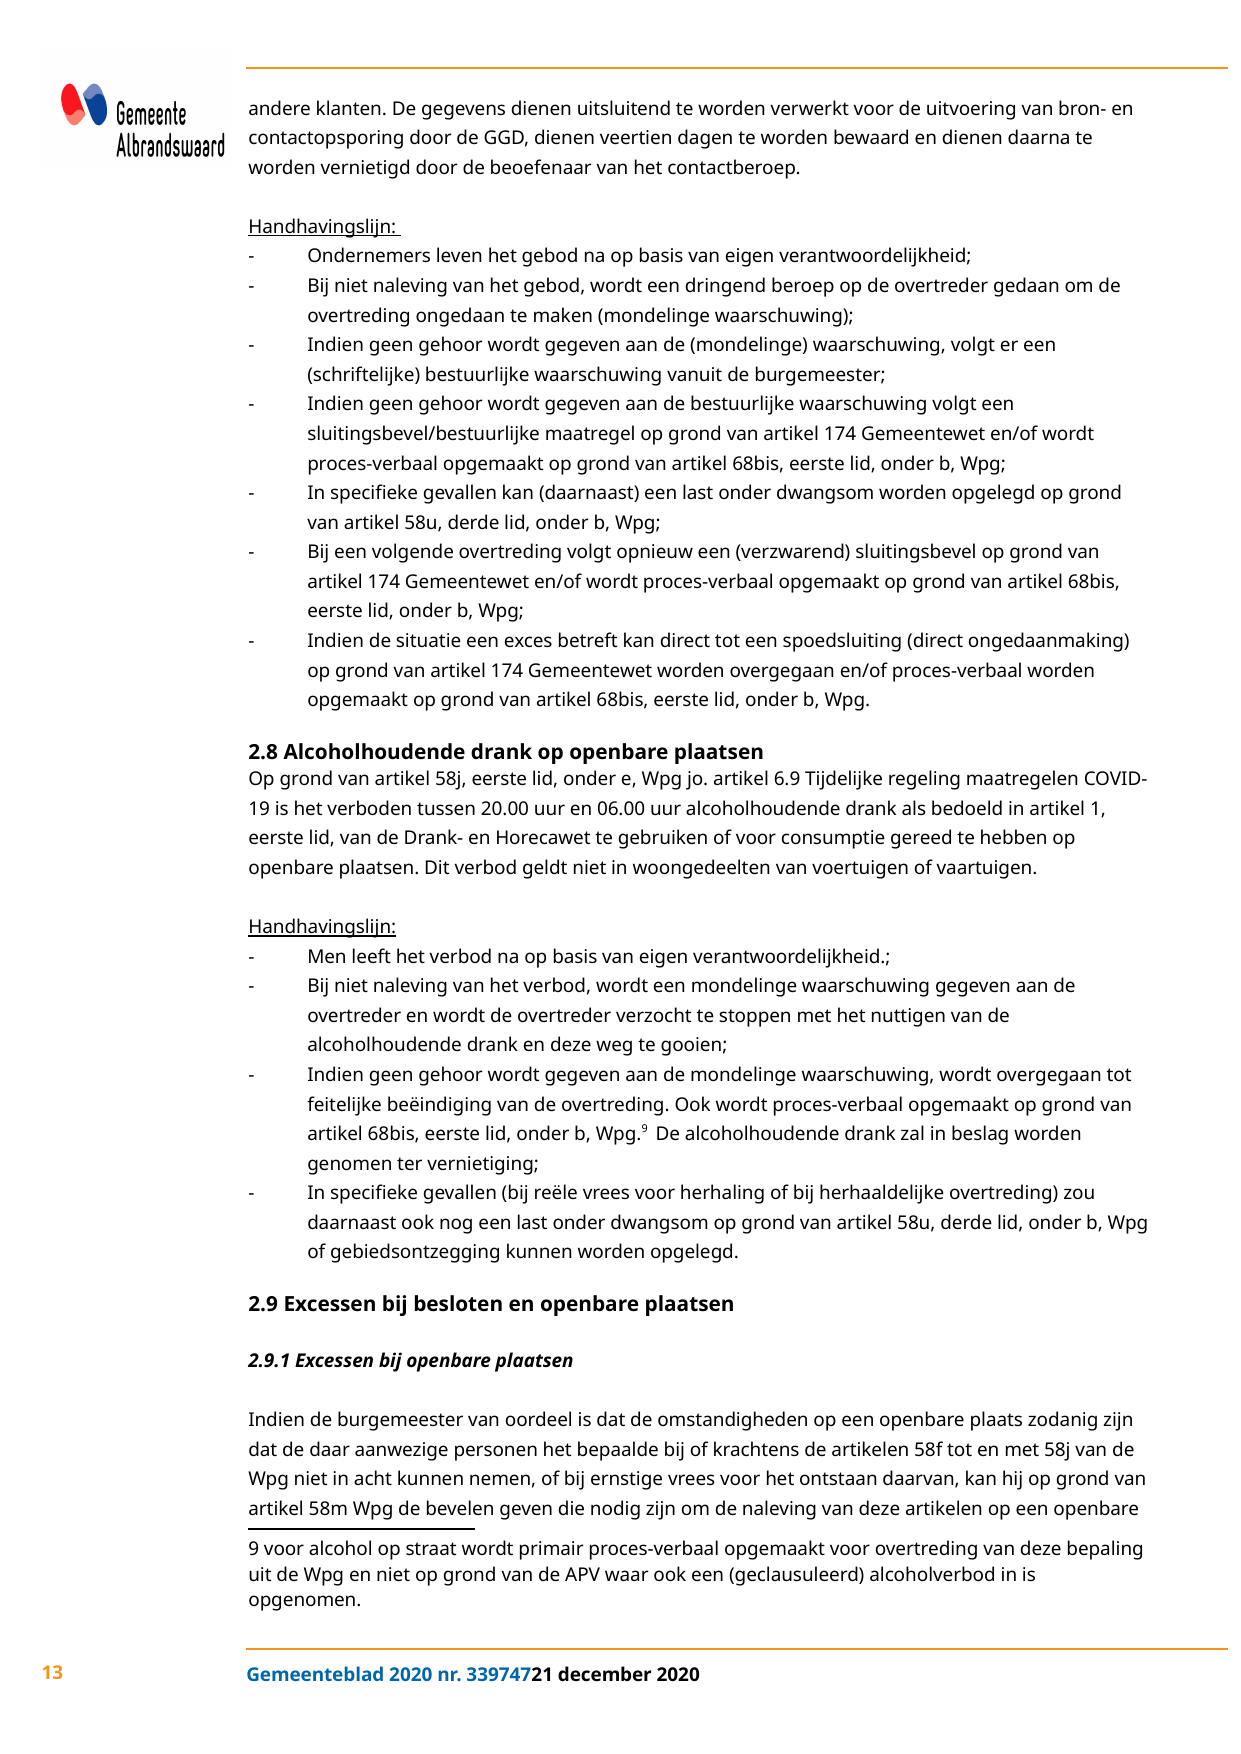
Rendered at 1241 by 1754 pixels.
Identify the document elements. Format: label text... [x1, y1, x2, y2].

text Handhavingslijn: [248, 213, 1152, 239]
list voor alcohol op straat wordt primair proces-verbaal opgemaakt voor overtreding van deze bepaling uit de Wpg en niet op grond van de APV waar ook een (geclausuleerd) alcoholverbod in is opgenomen. [248, 1535, 1152, 1612]
text andere klanten. De gegevens dienen uitsluitend te worden verwerkt voor de uitvoering van bron- en contactopsporing door de GGD, dienen veertien dagen te worden bewaard en dienen daarna te worden vernietigd door de beoefenaar van het contactberoep. [248, 95, 1152, 180]
list Indien de situatie een exces betreft kan direct tot een spoedsluiting (direct ongedaanmaking) op grond van artikel 174 Gemeentewet worden overgegaan en/of proces-verbaal worden opgemaakt op grond van artikel 68bis, eerste lid, onder b, Wpg. [248, 627, 1152, 712]
text 2.9.1 Excessen bij openbare plaatsen [248, 1347, 1152, 1373]
list Indien geen gehoor wordt gegeven aan de (mondelinge) waarschuwing, volgt er een (schriftelijke) bestuurlijke waarschuwing vanuit de burgemeester; [248, 331, 1152, 387]
text Indien de burgemeester van oordeel is dat de omstandigheden op een openbare plaats zodanig zijn dat de daar aanwezige personen het bepaalde bij of krachtens de artikelen 58f tot en met 58j van de Wpg niet in acht kunnen nemen, of bij ernstige vrees voor het ontstaan daarvan, kan hij op grond van artikel 58m Wpg de bevelen geven die nodig zijn om de naleving van deze artikelen op een openbare [248, 1406, 1152, 1521]
text Handhavingslijn: [248, 913, 1152, 939]
list Indien geen gehoor wordt gegeven aan de mondelinge waarschuwing, wordt overgegaan tot feitelijke beëindiging van de overtreding. Ook wordt proces-verbaal opgemaakt op grond van artikel 68bis, eerste lid, onder b, Wpg. De alcoholhoudende drank zal in beslag worden genomen ter vernietiging; [248, 1061, 1152, 1176]
list Ondernemers leven het gebod na op basis van eigen verantwoordelijkheid; [248, 243, 1152, 268]
list In specifieke gevallen kan (daarnaast) een last onder dwangsom worden opgelegd op grond van artikel 58u, derde lid, onder b, Wpg; [248, 479, 1152, 535]
text Op grond van artikel 58j, eerste lid, onder e, Wpg jo. artikel 6.9 Tijdelijke regeling maatregelen COVID-19 is het verboden tussen 20.00 uur en 06.00 uur alcoholhoudende drank als bedoeld in artikel 1, eerste lid, van de Drank- en Horecawet te gebruiken of voor consumptie gereed te hebben op openbare plaatsen. Dit verbod geldt niet in woongedeelten van voertuigen of vaartuigen. [248, 765, 1152, 880]
list Bij een volgende overtreding volgt opnieuw een (verzwarend) sluitingsbevel op grond van artikel 174 Gemeentewet en/of wordt proces-verbaal opgemaakt op grond van artikel 68bis, eerste lid, onder b, Wpg; [248, 538, 1152, 623]
picture [41, 47, 231, 172]
list In specifieke gevallen (bij reële vrees voor herhaling of bij herhaaldelijke overtreding) zou daarnaast ook nog een last onder dwangsom op grond van artikel 58u, derde lid, onder b, Wpg of gebiedsontzegging kunnen worden opgelegd. [248, 1179, 1152, 1264]
list Men leeft het verbod na op basis van eigen verantwoordelijkheid.; [248, 943, 1152, 968]
text 2.9 Excessen bij besloten en openbare plaatsen [248, 1289, 1152, 1317]
list Bij niet naleving van het gebod, wordt een dringend beroep op de overtreder gedaan om de overtreding ongedaan te maken (mondelinge waarschuwing); [248, 272, 1152, 328]
text 2.8 Alcoholhoudende drank op openbare plaatsen [248, 737, 1152, 765]
list Indien geen gehoor wordt gegeven aan de bestuurlijke waarschuwing volgt een sluitingsbevel/bestuurlijke maatregel op grond van artikel 174 Gemeentewet en/of wordt proces-verbaal opgemaakt op grond van artikel 68bis, eerste lid, onder b, Wpg; [248, 391, 1152, 476]
list Bij niet naleving van het verbod, wordt een mondelinge waarschuwing gegeven aan de overtreder en wordt de overtreder verzocht te stoppen met het nuttigen van de alcoholhoudende drank en deze weg te gooien; [248, 972, 1152, 1057]
